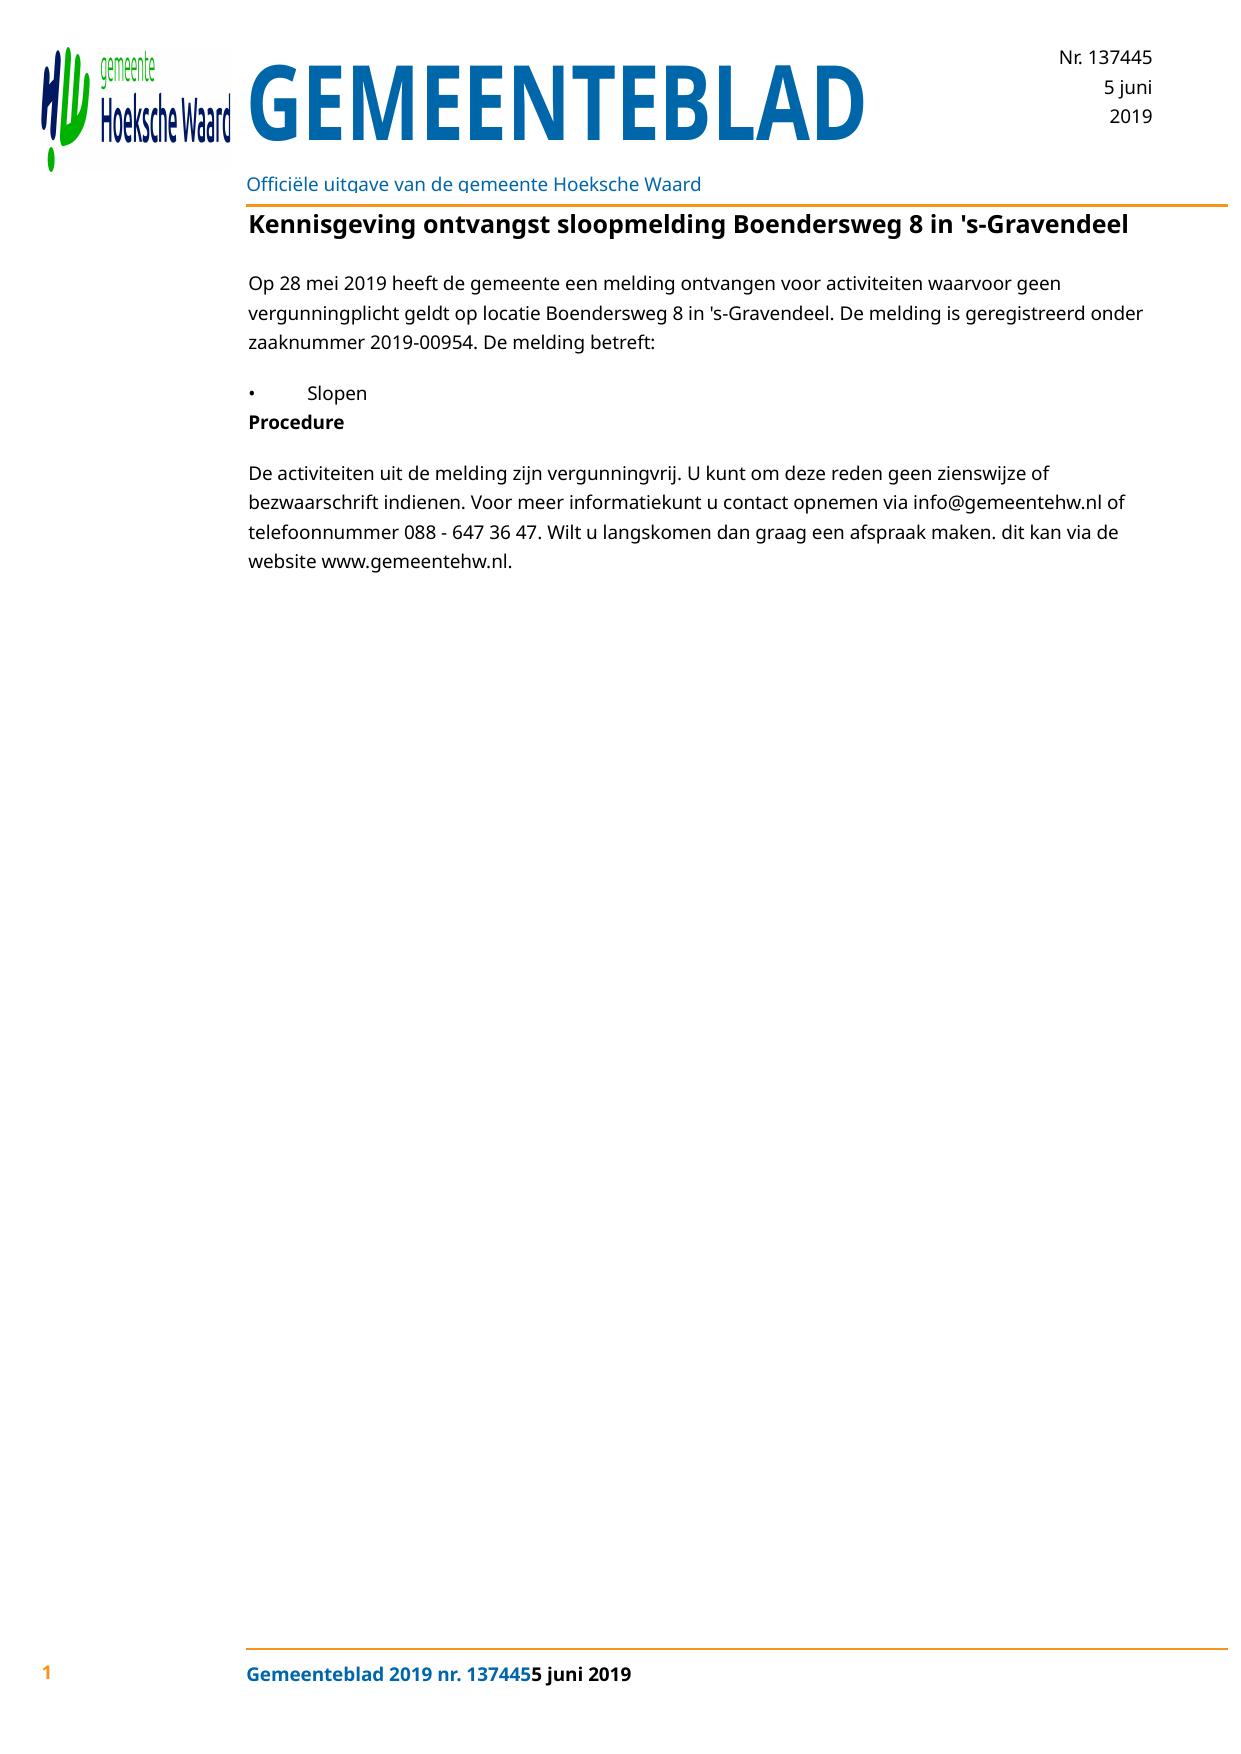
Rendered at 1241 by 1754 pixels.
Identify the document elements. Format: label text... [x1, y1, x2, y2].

text Op 28 mei 2019 heeft de gemeente een melding ontvangen voor activiteiten waarvoor geen vergunningplicht geldt op locatie Boendersweg 8 in 's-Gravendeel. De melding is geregistreerd onder zaaknummer 2019-00954. De melding betreft: [248, 270, 1152, 355]
text Procedure [248, 409, 1152, 435]
list Slopen [248, 380, 1152, 406]
text De activiteiten uit de melding zijn vergunningvrij. U kunt om deze reden geen zienswijze of bezwaarschrift indienen. Voor meer informatiekunt u contact opnemen via info@gemeentehw.nl of telefoonnummer 088 - 647 36 47. Wilt u langskomen dan graag een afspraak maken. dit kan via de website www.gemeentehw.nl. [248, 460, 1152, 574]
text Kennisgeving ontvangst sloopmelding Boendersweg 8 in 's-Gravendeel [248, 207, 1152, 241]
picture [41, 47, 231, 172]
